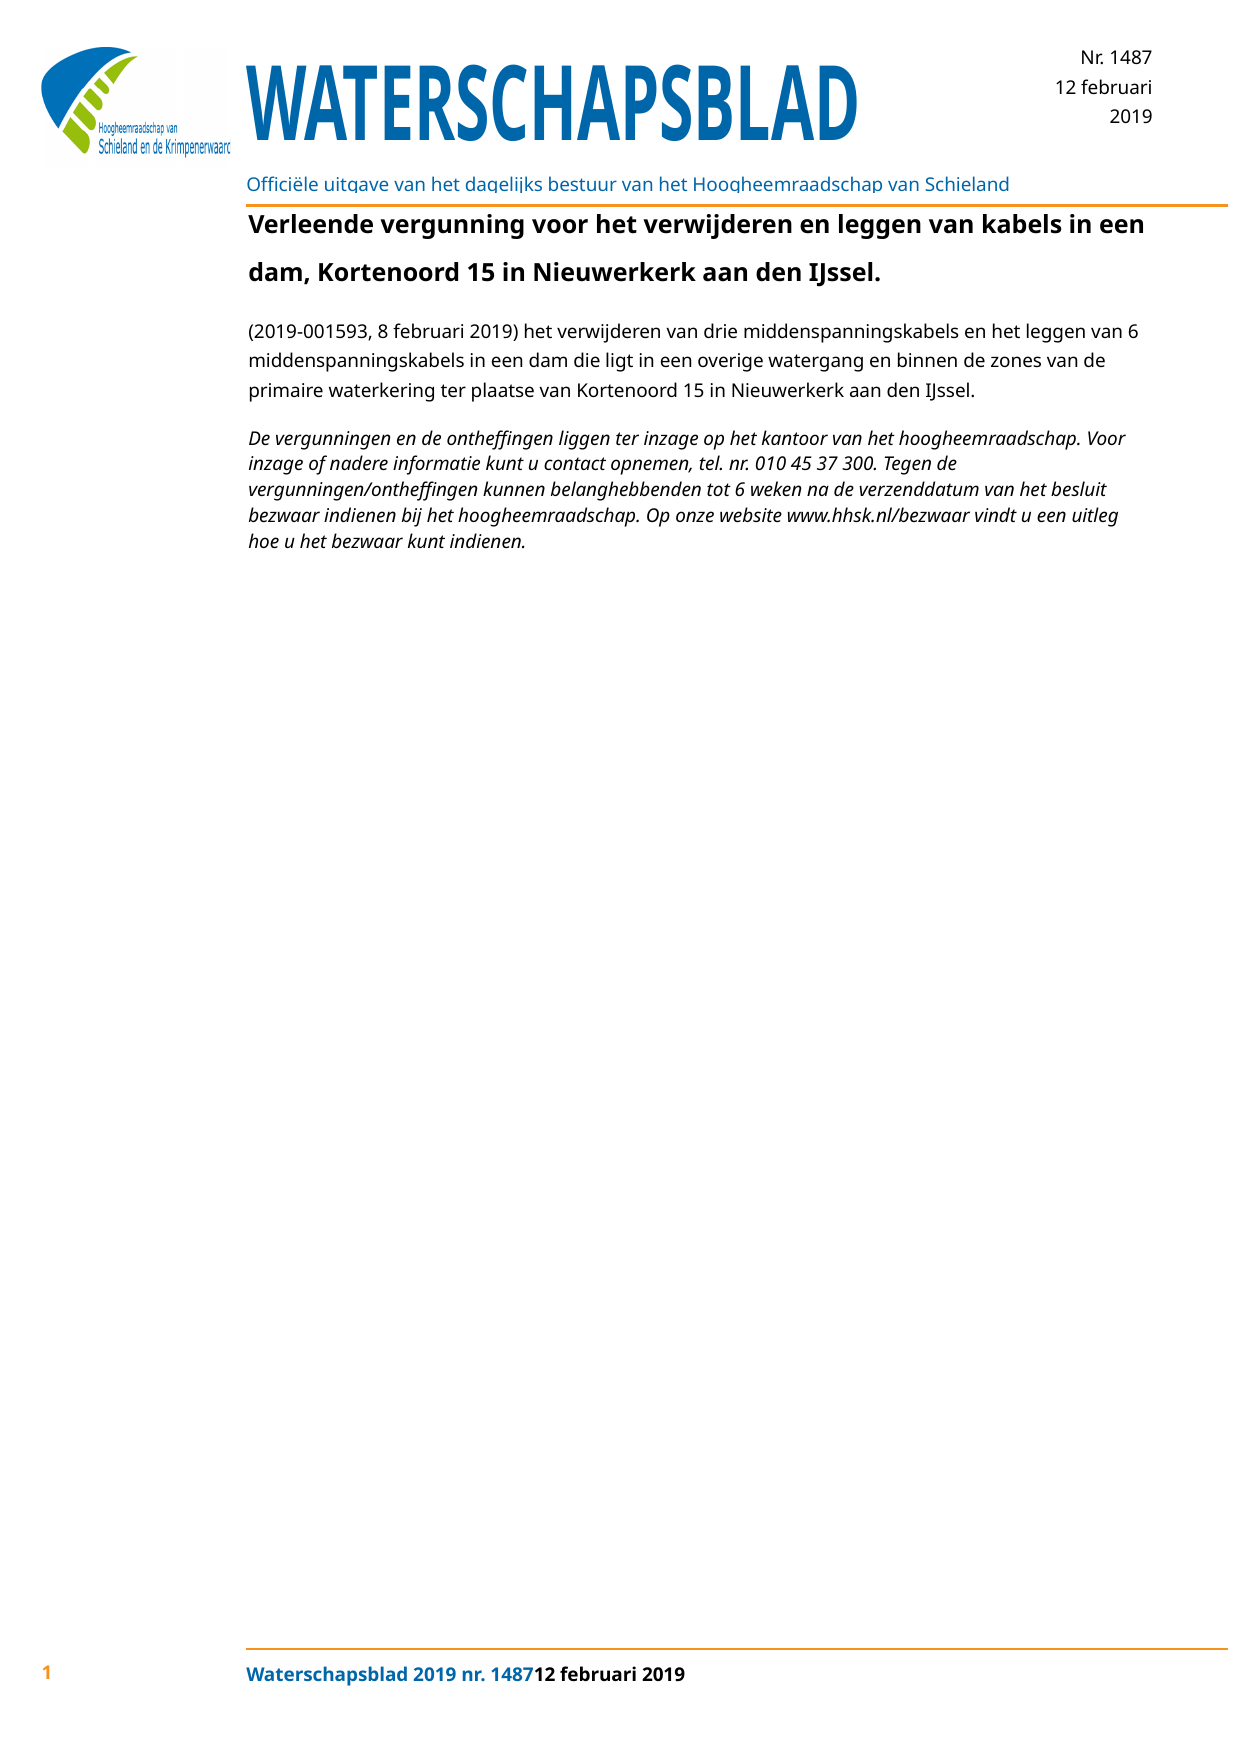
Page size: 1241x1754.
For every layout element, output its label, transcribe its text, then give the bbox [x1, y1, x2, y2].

picture [41, 47, 231, 172]
text Verleende vergunning voor het verwijderen en leggen van kabels in een dam, Kortenoord 15 in Nieuwerkerk aan den IJssel. [248, 207, 1152, 288]
text De vergunningen en de ontheffingen liggen ter inzage op het kantoor van het hoogheemraadschap. Voor inzage of nadere informatie kunt u contact opnemen, tel. nr. 010 45 37 300. Tegen de vergunningen/ontheffingen kunnen belanghebbenden tot 6 weken na de verzenddatum van het besluit bezwaar indienen bij het hoogheemraadschap. Op onze website www.hhsk.nl/bezwaar vindt u een uitleg hoe u het bezwaar kunt indienen. [248, 425, 1152, 553]
text (2019-001593, 8 februari 2019) het verwijderen van drie middenspanningskabels en het leggen van 6 middenspanningskabels in een dam die ligt in een overige watergang en binnen de zones van de primaire waterkering ter plaatse van Kortenoord 15 in Nieuwerkerk aan den IJssel. [248, 318, 1152, 403]
